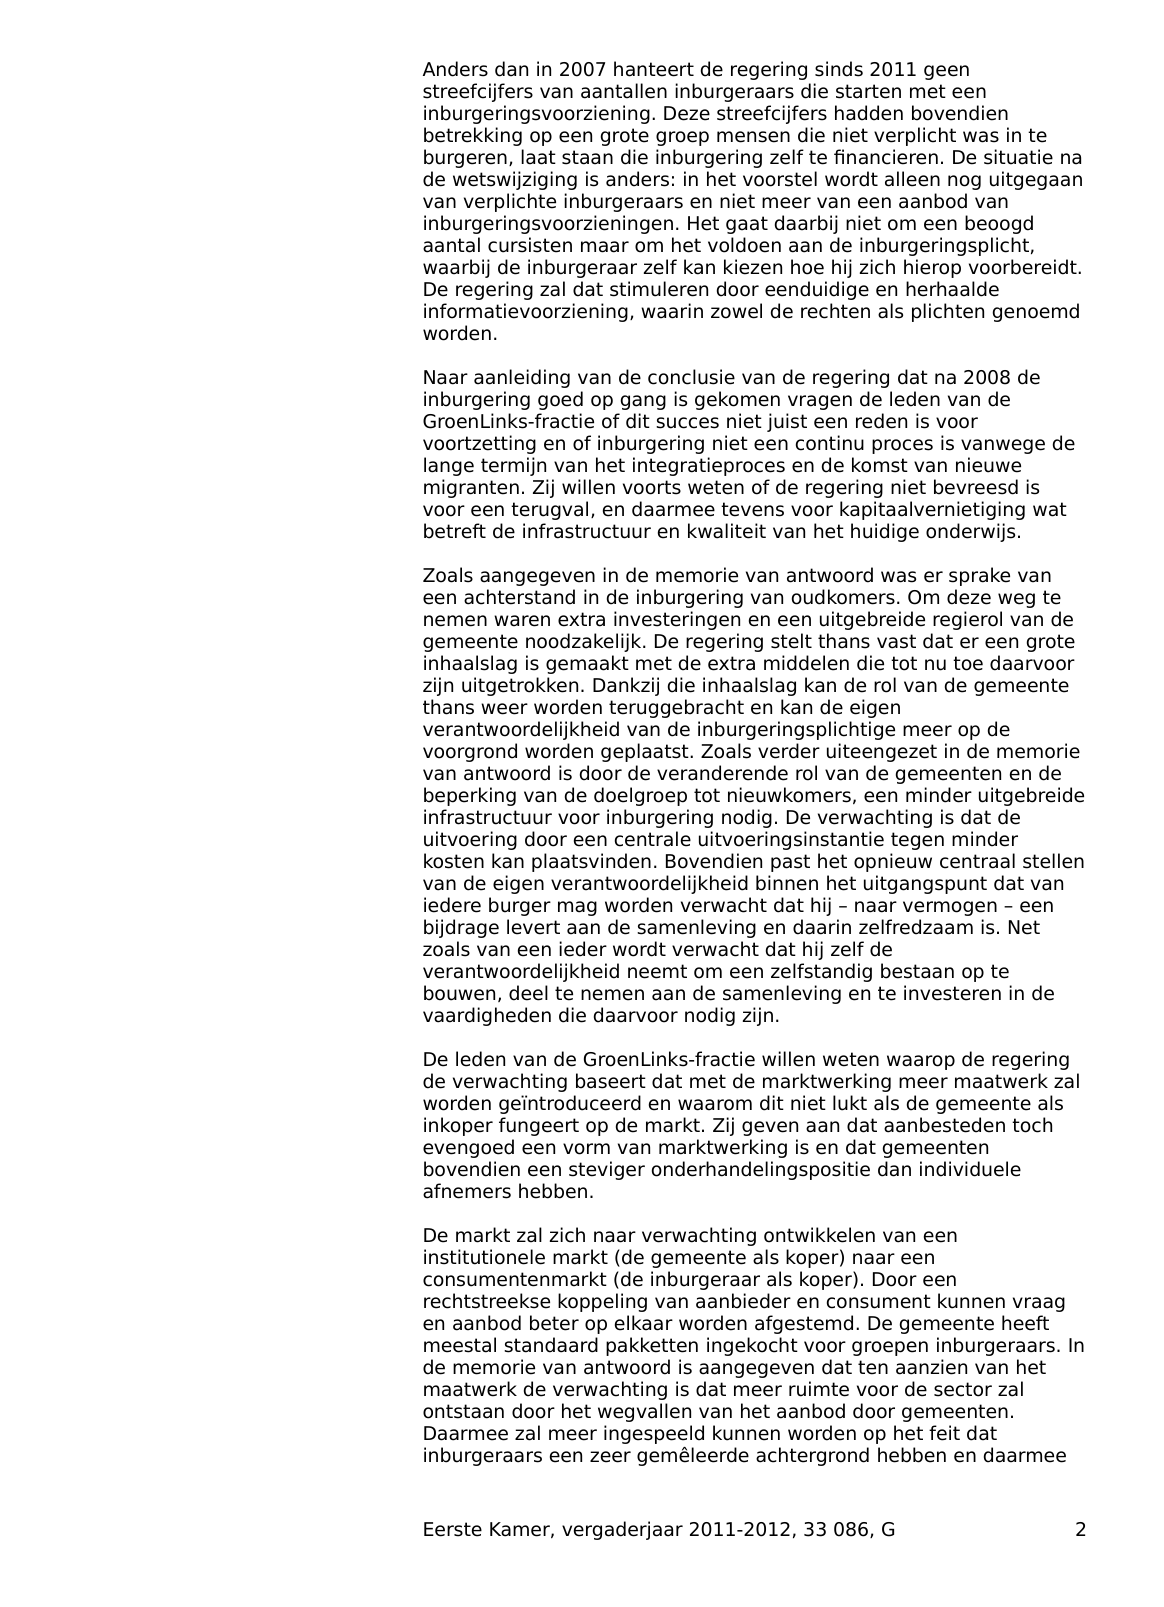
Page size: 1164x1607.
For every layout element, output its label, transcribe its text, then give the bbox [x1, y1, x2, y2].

text De leden van de GroenLinks-fractie willen weten waarop de regering de verwachting baseert dat met de marktwerking meer maatwerk zal worden geïntroduceerd en waarom dit niet lukt als de gemeente als inkoper fungeert op de markt. Zij geven aan dat aanbesteden toch evengoed een vorm van marktwerking is en dat gemeenten bovendien een steviger onderhandelingspositie dan individuele afnemers hebben. [422, 1049, 1087, 1203]
text Naar aanleiding van de conclusie van de regering dat na 2008 de inburgering goed op gang is gekomen vragen de leden van de GroenLinks-fractie of dit succes niet juist een reden is voor voortzetting en of inburgering niet een continu proces is vanwege de lange termijn van het integratieproces en de komst van nieuwe migranten. Zij willen voorts weten of de regering niet bevreesd is voor een terugval, en daarmee tevens voor kapitaalvernietiging wat betreft de infrastructuur en kwaliteit van het huidige onderwijs. [422, 367, 1087, 543]
text Anders dan in 2007 hanteert de regering sinds 2011 geen streefcijfers van aantallen inburgeraars die starten met een inburgeringsvoorziening. Deze streefcijfers hadden bovendien betrekking op een grote groep mensen die niet verplicht was in te burgeren, laat staan die inburgering zelf te financieren. De situatie na de wetswijziging is anders: in het voorstel wordt alleen nog uitgegaan van verplichte inburgeraars en niet meer van een aanbod van inburgeringsvoorzieningen. Het gaat daarbij niet om een beoogd aantal cursisten maar om het voldoen aan de inburgeringsplicht, waarbij de inburgeraar zelf kan kiezen hoe hij zich hierop voorbereidt. De regering zal dat stimuleren door eenduidige en herhaalde informatievoorziening, waarin zowel de rechten als plichten genoemd worden. [422, 59, 1087, 345]
text De markt zal zich naar verwachting ontwikkelen van een institutionele markt (de gemeente als koper) naar een consumentenmarkt (de inburgeraar als koper). Door een rechtstreekse koppeling van aanbieder en consument kunnen vraag en aanbod beter op elkaar worden afgestemd. De gemeente heeft meestal standaard pakketten ingekocht voor groepen inburgeraars. In de memorie van antwoord is aangegeven dat ten aanzien van het maatwerk de verwachting is dat meer ruimte voor de sector zal ontstaan door het wegvallen van het aanbod door gemeenten. Daarmee zal meer ingespeeld kunnen worden op het feit dat inburgeraars een zeer gemêleerde achtergrond hebben en daarmee [422, 1225, 1087, 1467]
text Zoals aangegeven in de memorie van antwoord was er sprake van een achterstand in de inburgering van oudkomers. Om deze weg te nemen waren extra investeringen en een uitgebreide regierol van de gemeente noodzakelijk. De regering stelt thans vast dat er een grote inhaalslag is gemaakt met de extra middelen die tot nu toe daarvoor zijn uitgetrokken. Dankzij die inhaalslag kan de rol van de gemeente thans weer worden teruggebracht en kan de eigen verantwoordelijkheid van de inburgeringsplichtige meer op de voorgrond worden geplaatst. Zoals verder uiteengezet in de memorie van antwoord is door de veranderende rol van de gemeenten en de beperking van de doelgroep tot nieuwkomers, een minder uitgebreide infrastructuur voor inburgering nodig. De verwachting is dat de uitvoering door een centrale uitvoeringsinstantie tegen minder kosten kan plaatsvinden. Bovendien past het opnieuw centraal stellen van de eigen verantwoordelijkheid binnen het uitgangspunt dat van iedere burger mag worden verwacht dat hij – naar vermogen – een bijdrage levert aan de samenleving en daarin zelfredzaam is. Net zoals van een ieder wordt verwacht dat hij zelf de verantwoordelijkheid neemt om een zelfstandig bestaan op te bouwen, deel te nemen aan de samenleving en te investeren in de vaardigheden die daarvoor nodig zijn. [422, 565, 1087, 1027]
